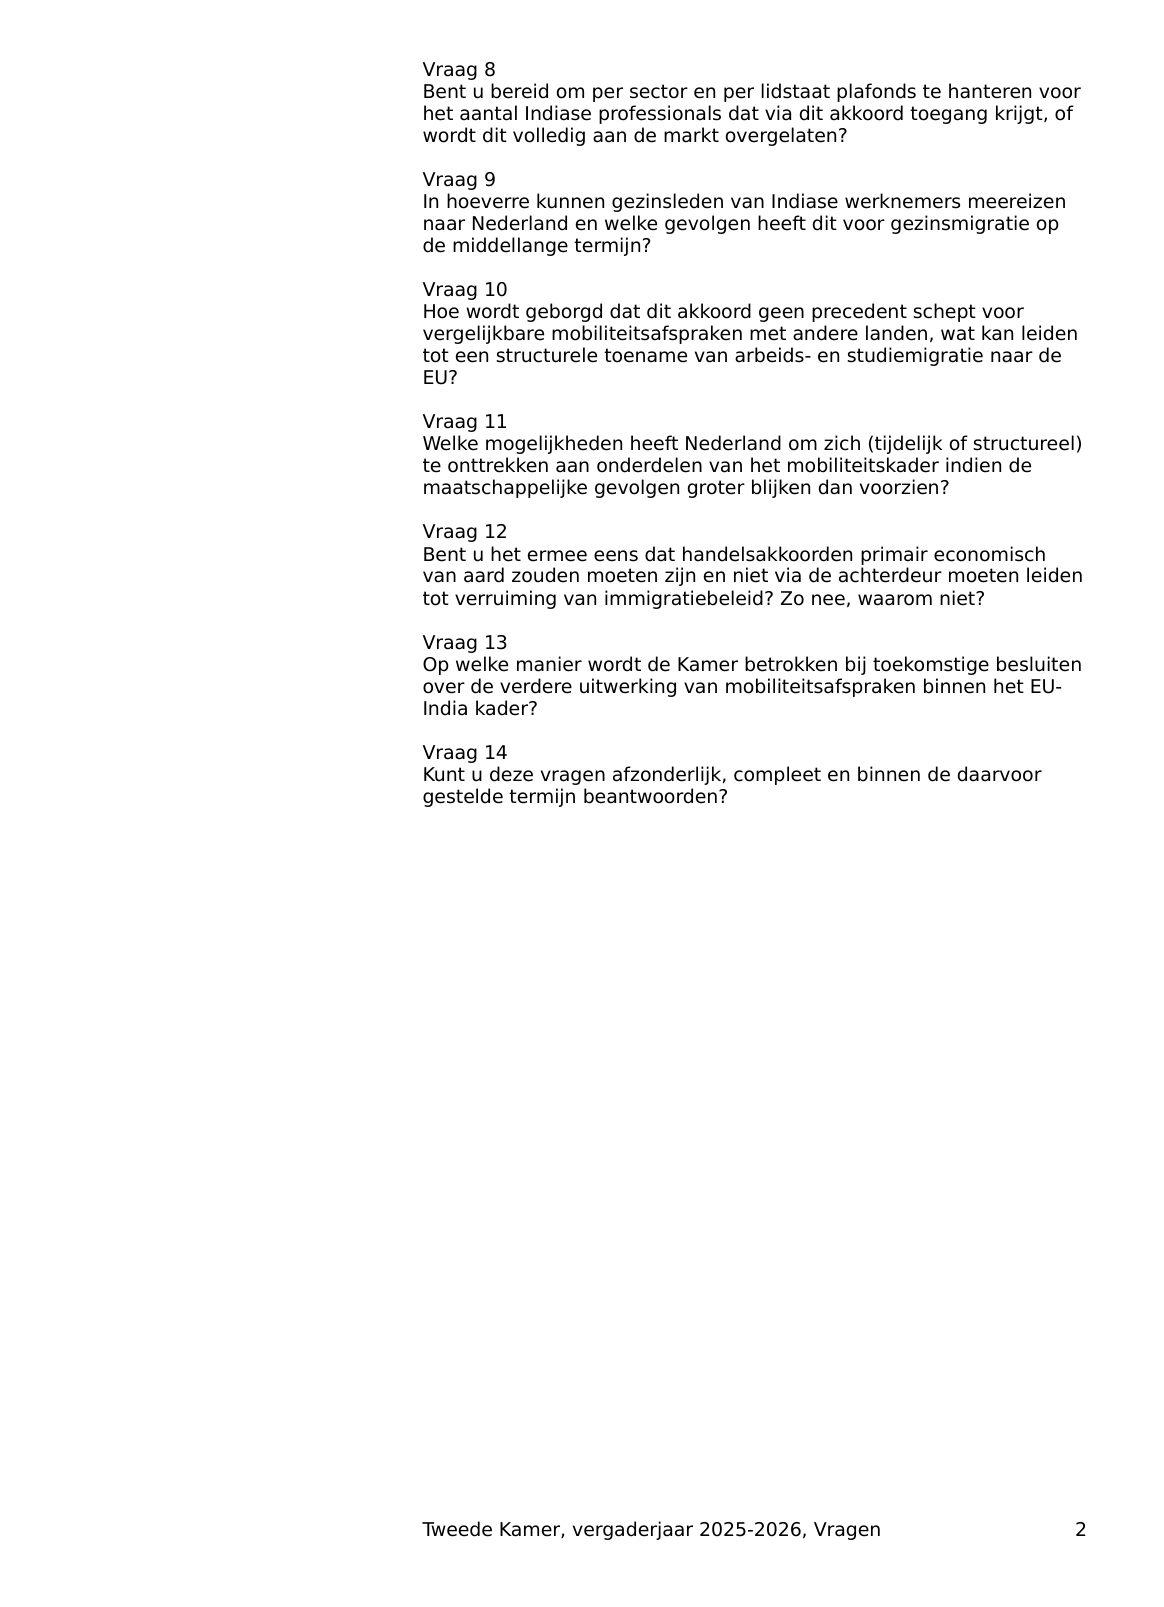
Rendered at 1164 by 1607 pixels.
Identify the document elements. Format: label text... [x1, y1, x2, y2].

text Bent u het ermee eens dat handelsakkoorden primair economisch van aard zouden moeten zijn en niet via de achterdeur moeten leiden tot verruiming van immigratiebeleid? Zo nee, waarom niet? [422, 543, 1087, 609]
text Vraag 11 [422, 411, 1087, 433]
text Vraag 12 [422, 521, 1087, 543]
text Hoe wordt geborgd dat dit akkoord geen precedent schept voor vergelijkbare mobiliteitsafspraken met andere landen, wat kan leiden tot een structurele toename van arbeids- en studiemigratie naar de EU? [422, 301, 1087, 389]
text Op welke manier wordt de Kamer betrokken bij toekomstige besluiten over de verdere uitwerking van mobiliteitsafspraken binnen het EU-India kader? [422, 653, 1087, 719]
text Vraag 8 [422, 59, 1087, 81]
text Kunt u deze vragen afzonderlijk, compleet en binnen de daarvoor gestelde termijn beantwoorden? [422, 764, 1087, 808]
text Welke mogelijkheden heeft Nederland om zich (tijdelijk of structureel) te onttrekken aan onderdelen van het mobiliteitskader indien de maatschappelijke gevolgen groter blijken dan voorzien? [422, 433, 1087, 499]
text In hoeverre kunnen gezinsleden van Indiase werknemers meereizen naar Nederland en welke gevolgen heeft dit voor gezinsmigratie op de middellange termijn? [422, 191, 1087, 257]
text Vraag 13 [422, 632, 1087, 653]
text Bent u bereid om per sector en per lidstaat plafonds te hanteren voor het aantal Indiase professionals dat via dit akkoord toegang krijgt, of wordt dit volledig aan de markt overgelaten? [422, 81, 1087, 147]
text Vraag 10 [422, 279, 1087, 301]
text Vraag 9 [422, 169, 1087, 191]
text Vraag 14 [422, 742, 1087, 764]
